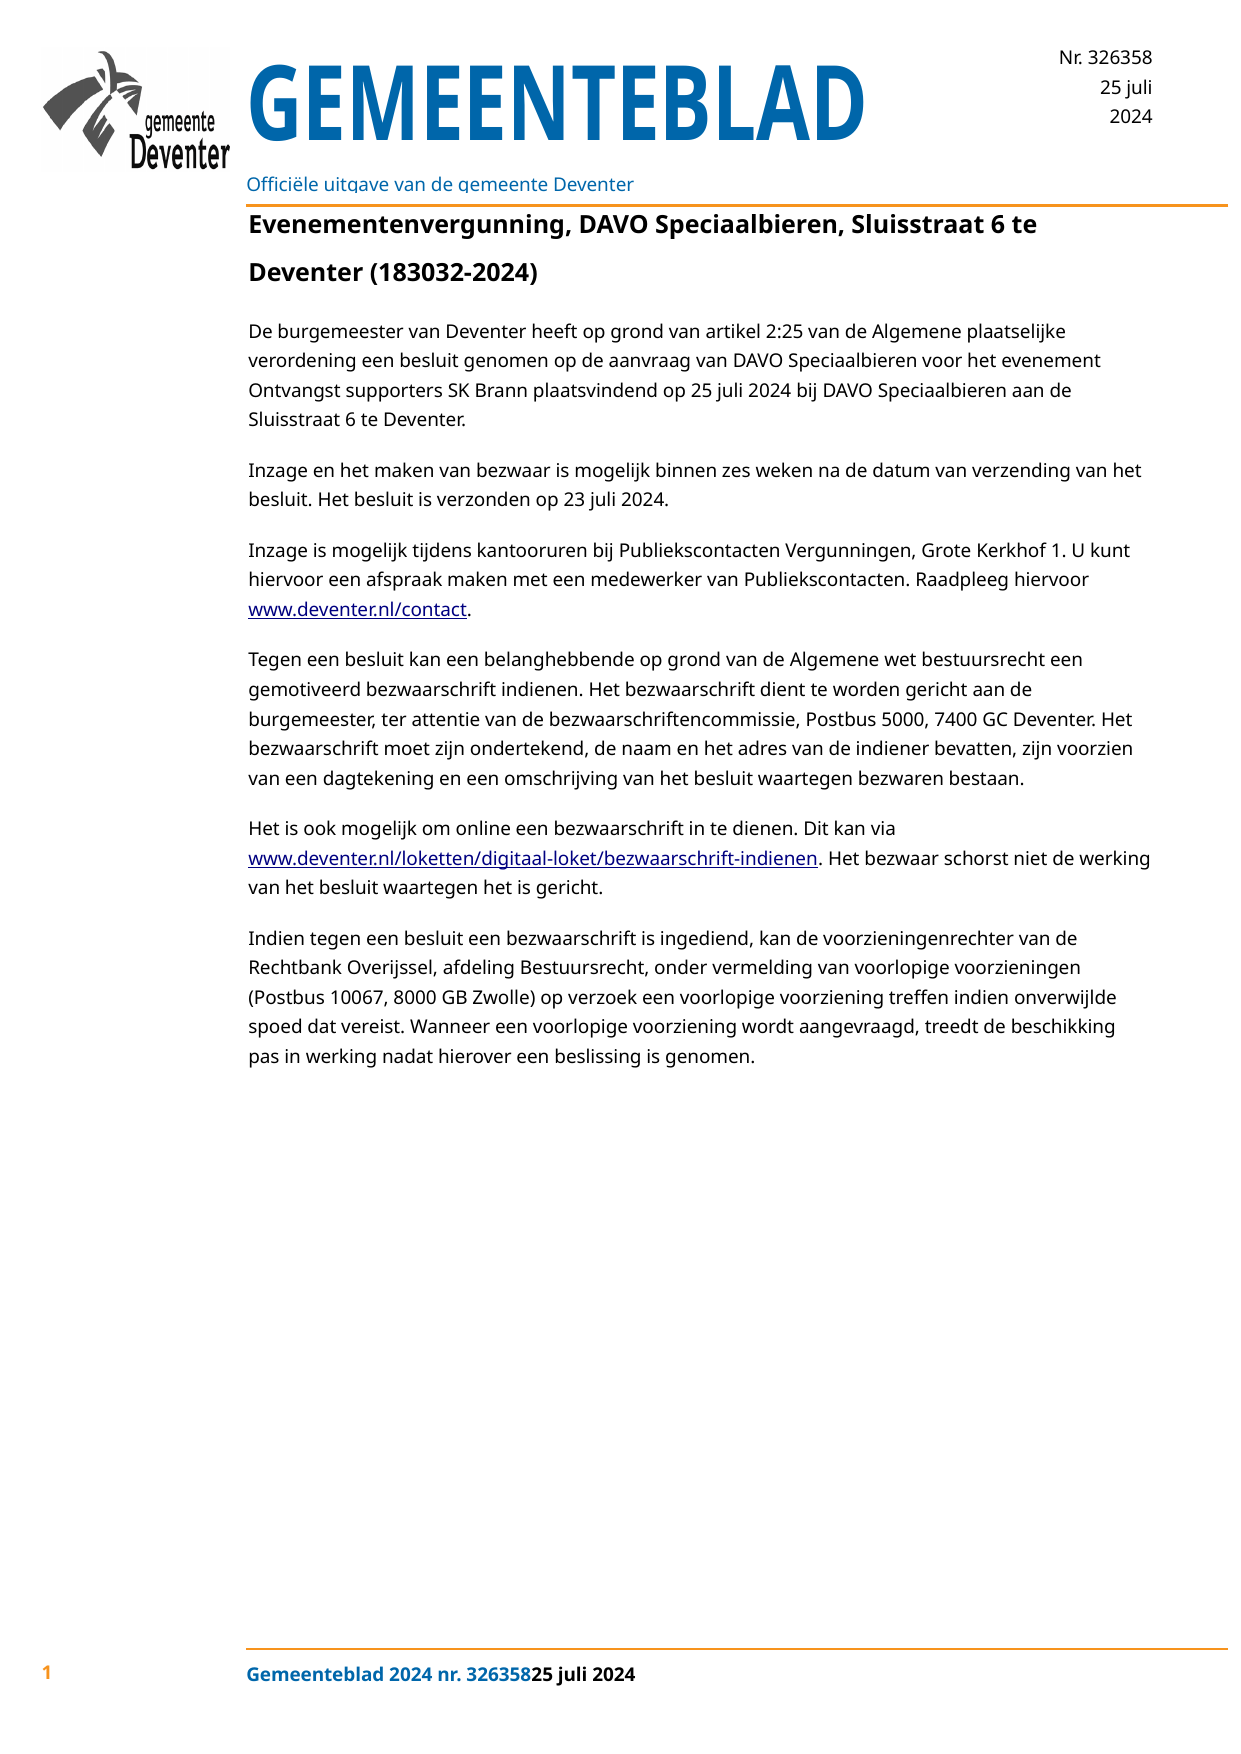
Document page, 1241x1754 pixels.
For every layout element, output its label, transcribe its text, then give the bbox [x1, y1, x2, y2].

picture [41, 47, 231, 172]
text Inzage en het maken van bezwaar is mogelijk binnen zes weken na de datum van verzending van het besluit. Het besluit is verzonden op 23 juli 2024. [248, 457, 1152, 512]
text Het is ook mogelijk om online een bezwaarschrift in te dienen. Dit kan via www.deventer.nl/loketten/digitaal-loket/bezwaarschrift-indienen. Het bezwaar schorst niet de werking van het besluit waartegen het is gericht. [248, 815, 1152, 900]
text Evenementenvergunning, DAVO Speciaalbieren, Sluisstraat 6 te Deventer (183032-2024) [248, 207, 1152, 288]
text De burgemeester van Deventer heeft op grond van artikel 2:25 van de Algemene plaatselijke verordening een besluit genomen op de aanvraag van DAVO Speciaalbieren voor het evenement Ontvangst supporters SK Brann plaatsvindend op 25 juli 2024 bij DAVO Speciaalbieren aan de Sluisstraat 6 te Deventer. [248, 318, 1152, 432]
text Inzage is mogelijk tijdens kantooruren bij Publiekscontacten Vergunningen, Grote Kerkhof 1. U kunt hiervoor een afspraak maken met een medewerker van Publiekscontacten. Raadpleeg hiervoor www.deventer.nl/contact. [248, 537, 1152, 622]
text Indien tegen een besluit een bezwaarschrift is ingediend, kan de voorzieningenrechter van de Rechtbank Overijssel, afdeling Bestuursrecht, onder vermelding van voorlopige voorzieningen (Postbus 10067, 8000 GB Zwolle) op verzoek een voorlopige voorziening treffen indien onverwijlde spoed dat vereist. Wanneer een voorlopige voorziening wordt aangevraagd, treedt de beschikking pas in werking nadat hierover een beslissing is genomen. [248, 925, 1152, 1069]
text Tegen een besluit kan een belanghebbende op grond van de Algemene wet bestuursrecht een gemotiveerd bezwaarschrift indienen. Het bezwaarschrift dient te worden gericht aan de burgemeester, ter attentie van de bezwaarschriftencommissie, Postbus 5000, 7400 GC Deventer. Het bezwaarschrift moet zijn ondertekend, de naam en het adres van de indiener bevatten, zijn voorzien van een dagtekening en een omschrijving van het besluit waartegen bezwaren bestaan. [248, 647, 1152, 791]
